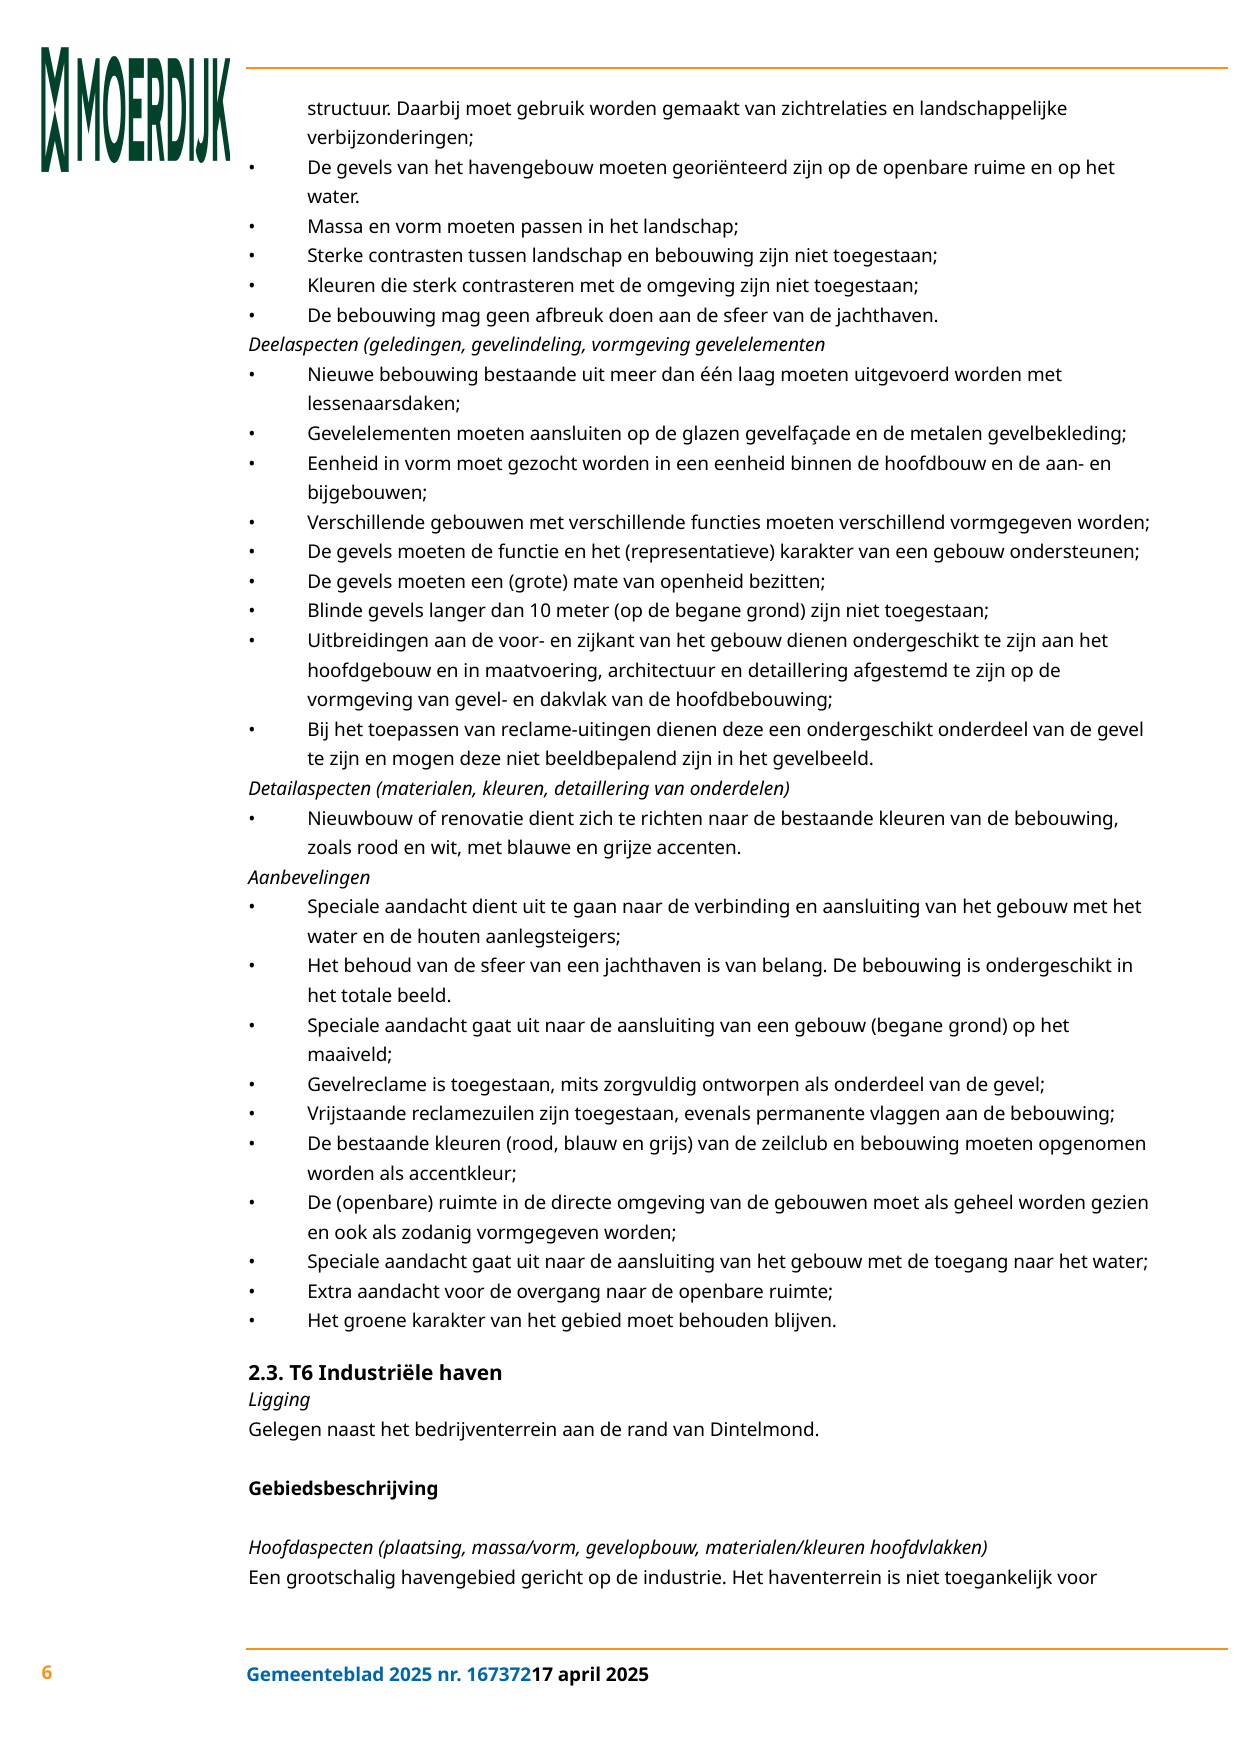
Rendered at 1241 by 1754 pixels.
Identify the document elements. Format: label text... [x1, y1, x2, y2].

list De gevels moeten de functie en het (representatieve) karakter van een gebouw ondersteunen; [248, 538, 1152, 564]
list De (openbare) ruimte in de directe omgeving van de gebouwen moet als geheel worden gezien en ook als zodanig vormgegeven worden; [248, 1189, 1152, 1245]
list De bestaande kleuren (rood, blauw en grijs) van de zeilclub en bebouwing moeten opgenomen worden als accentkleur; [248, 1130, 1152, 1186]
list Bij het toepassen van reclame-uitingen dienen deze een ondergeschikt onderdeel van de gevel te zijn en mogen deze niet beeldbepalend zijn in het gevelbeeld. [248, 716, 1152, 771]
list Gevelreclame is toegestaan, mits zorgvuldig ontworpen als onderdeel van de gevel; [248, 1071, 1152, 1097]
text Ligging [248, 1387, 1152, 1412]
list Extra aandacht voor de overgang naar de openbare ruimte; [248, 1278, 1152, 1304]
text Deelaspecten (geledingen, gevelindeling, vormgeving gevelelementen [248, 331, 1152, 357]
list Nieuwe bebouwing bestaande uit meer dan één laag moeten uitgevoerd worden met lessenaarsdaken; [248, 361, 1152, 416]
list structuur. Daarbij moet gebruik worden gemaakt van zichtrelaties en landschappelijke verbijzonderingen; [248, 95, 1152, 150]
text Gebiedsbeschrijving [248, 1475, 1152, 1501]
text Aanbevelingen [248, 864, 1152, 890]
text Een grootschalig havengebied gericht op de industrie. Het haventerrein is niet toegankelijk voor [248, 1564, 1152, 1590]
text Gelegen naast het bedrijventerrein aan de rand van Dintelmond. [248, 1416, 1152, 1442]
list Gevelelementen moeten aansluiten op de glazen gevelfaçade en de metalen gevelbekleding; [248, 420, 1152, 446]
list De gevels van het havengebouw moeten georiënteerd zijn op de openbare ruime en op het water. [248, 154, 1152, 209]
list Vrijstaande reclamezuilen zijn toegestaan, evenals permanente vlaggen aan de bebouwing; [248, 1101, 1152, 1126]
list Het behoud van de sfeer van een jachthaven is van belang. De bebouwing is ondergeschikt in het totale beeld. [248, 953, 1152, 1008]
list De bebouwing mag geen afbreuk doen aan de sfeer van de jachthaven. [248, 302, 1152, 328]
list Massa en vorm moeten passen in het landschap; [248, 213, 1152, 239]
list De gevels moeten een (grote) mate van openheid bezitten; [248, 568, 1152, 594]
list Speciale aandacht gaat uit naar de aansluiting van een gebouw (begane grond) op het maaiveld; [248, 1012, 1152, 1067]
list Eenheid in vorm moet gezocht worden in een eenheid binnen de hoofdbouw en de aan- en bijgebouwen; [248, 450, 1152, 505]
picture [41, 47, 231, 172]
list Kleuren die sterk contrasteren met de omgeving zijn niet toegestaan; [248, 272, 1152, 298]
text Hoofdaspecten (plaatsing, massa/vorm, gevelopbouw, materialen/kleuren hoofdvlakken) [248, 1534, 1152, 1560]
list Speciale aandacht gaat uit naar de aansluiting van het gebouw met de toegang naar het water; [248, 1248, 1152, 1274]
list Nieuwbouw of renovatie dient zich te richten naar de bestaande kleuren van de bebouwing, zoals rood en wit, met blauwe en grijze accenten. [248, 805, 1152, 860]
list Speciale aandacht dient uit te gaan naar de verbinding en aansluiting van het gebouw met het water en de houten aanlegsteigers; [248, 893, 1152, 949]
list Het groene karakter van het gebied moet behouden blijven. [248, 1308, 1152, 1333]
list Sterke contrasten tussen landschap en bebouwing zijn niet toegestaan; [248, 243, 1152, 268]
text Detailaspecten (materialen, kleuren, detaillering van onderdelen) [248, 775, 1152, 801]
list Blinde gevels langer dan 10 meter (op de begane grond) zijn niet toegestaan; [248, 598, 1152, 623]
text 2.3. T6 Industriële haven [248, 1358, 1152, 1387]
list Uitbreidingen aan de voor- en zijkant van het gebouw dienen ondergeschikt te zijn aan het hoofdgebouw en in maatvoering, architectuur en detaillering afgestemd te zijn op de vormgeving van gevel- en dakvlak van de hoofdbebouwing; [248, 627, 1152, 712]
list Verschillende gebouwen met verschillende functies moeten verschillend vormgegeven worden; [248, 509, 1152, 535]
